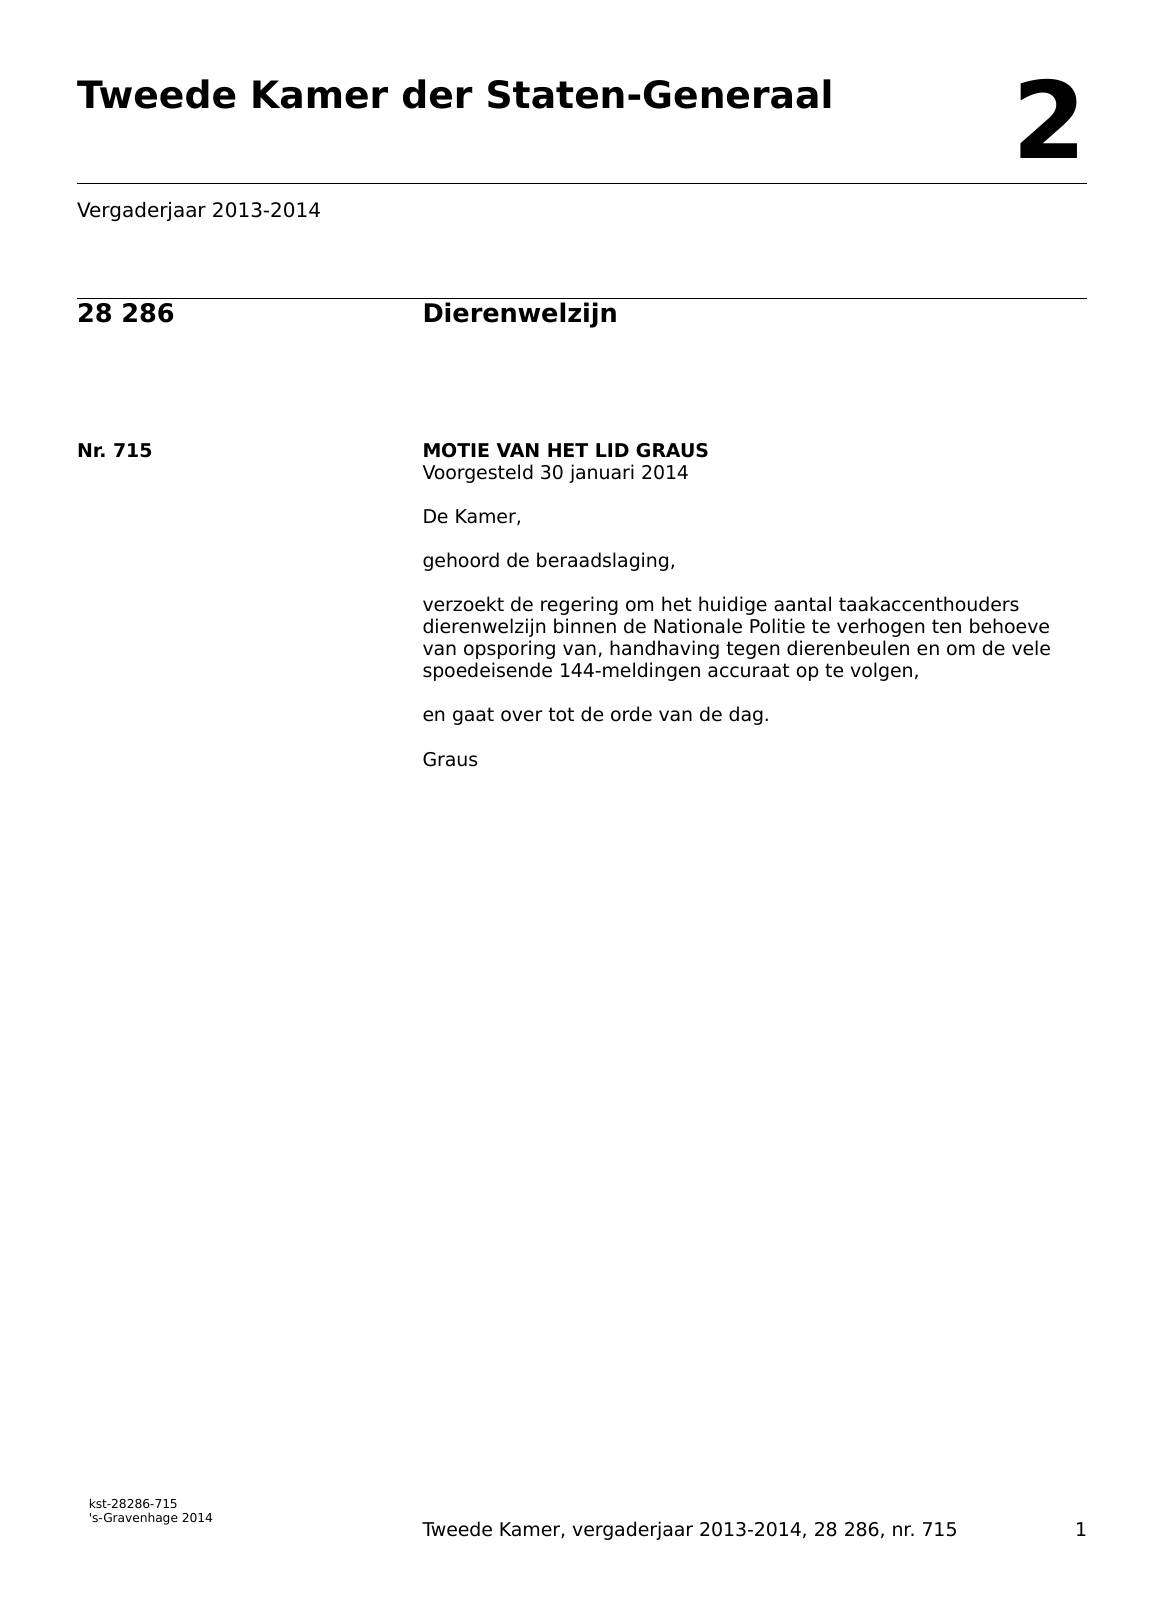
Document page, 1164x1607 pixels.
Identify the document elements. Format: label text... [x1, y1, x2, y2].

text kst-28286-715 [88, 1497, 323, 1511]
subtitle 28 286 Dierenwelzijn [77, 299, 1087, 329]
table_header 2 [886, 59, 1087, 183]
table_cell Vergaderjaar 2013-2014 [77, 184, 1087, 298]
text gehoord de beraadslaging, [422, 550, 1087, 572]
text De Kamer, [422, 506, 1087, 528]
text en gaat over tot de orde van de dag. [422, 704, 1087, 726]
text 's-Gravenhage 2014 [88, 1511, 323, 1525]
text Graus [422, 748, 1087, 770]
text Voorgesteld 30 januari 2014 [422, 462, 1087, 484]
text verzoekt de regering om het huidige aantal taakaccenthouders dierenwelzijn binnen de Nationale Politie te verhogen ten behoeve van opsporing van, handhaving tegen dierenbeulen en om de vele spoedeisende 144-meldingen accuraat op te volgen, [422, 594, 1087, 682]
table_header Tweede Kamer der Staten-Generaal [77, 59, 886, 183]
subtitle Nr. 715 MOTIE VAN HET LID GRAUS [77, 440, 1087, 462]
